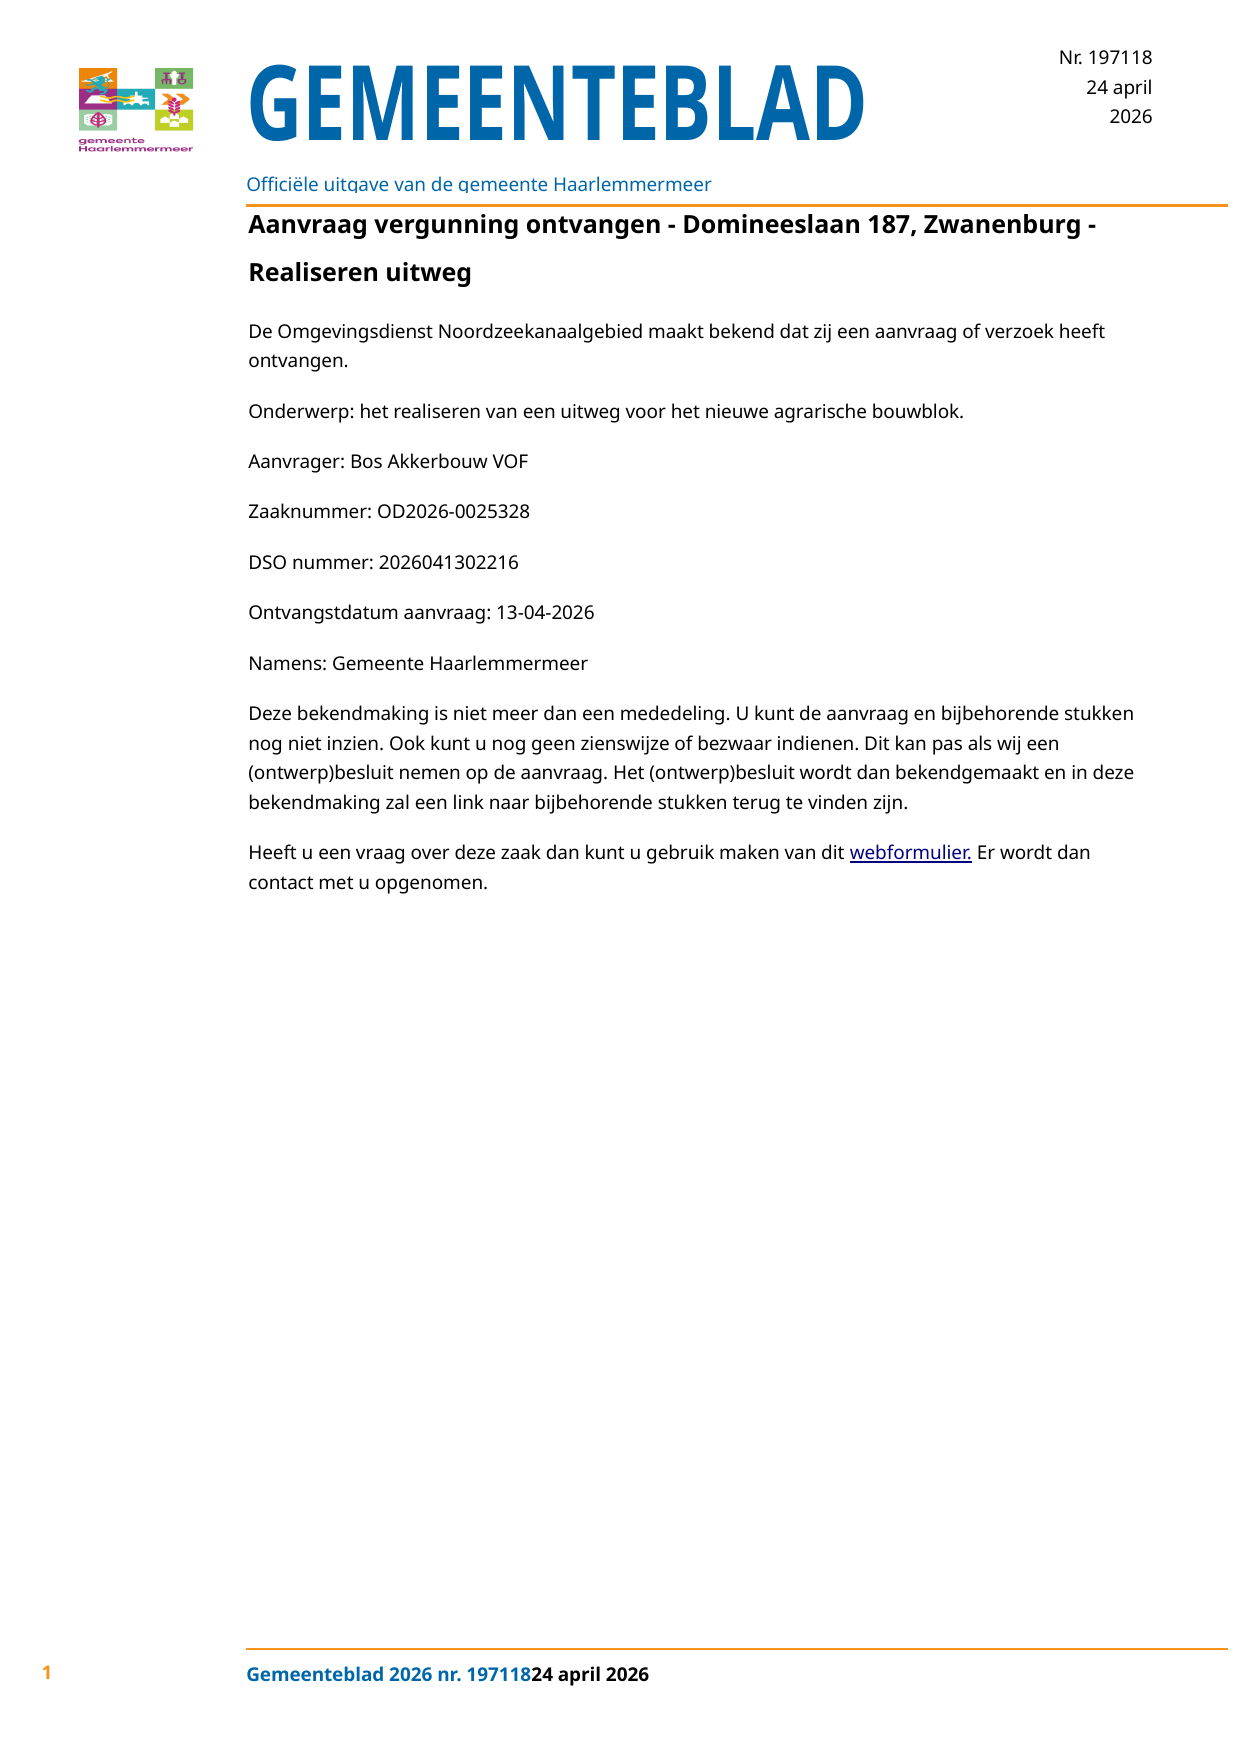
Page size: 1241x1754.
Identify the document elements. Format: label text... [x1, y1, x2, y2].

text Namens: Gemeente Haarlemmermeer [248, 650, 1152, 676]
text Ontvangstdatum aanvraag: 13-04-2026 [248, 599, 1152, 625]
text Deze bekendmaking is niet meer dan een mededeling. U kunt de aanvraag en bijbehorende stukken nog niet inzien. Ook kunt u nog geen zienswijze of bezwaar indienen. Dit kan pas als wij een (ontwerp)besluit nemen op de aanvraag. Het (ontwerp)besluit wordt dan bekendgemaakt en in deze bekendmaking zal een link naar bijbehorende stukken terug te vinden zijn. [248, 700, 1152, 815]
text DSO nummer: 2026041302216 [248, 549, 1152, 575]
text Heeft u een vraag over deze zaak dan kunt u gebruik maken van dit webformulier. Er wordt dan contact met u opgenomen. [248, 839, 1152, 895]
text Aanvraag vergunning ontvangen - Domineeslaan 187, Zwanenburg - Realiseren uitweg [248, 207, 1152, 288]
text Onderwerp: het realiseren van een uitweg voor het nieuwe agrarische bouwblok. [248, 398, 1152, 424]
picture [41, 47, 231, 172]
text Zaaknummer: OD2026-0025328 [248, 499, 1152, 524]
text De Omgevingsdienst Noordzeekanaalgebied maakt bekend dat zij een aanvraag of verzoek heeft ontvangen. [248, 318, 1152, 373]
text Aanvrager: Bos Akkerbouw VOF [248, 448, 1152, 474]
